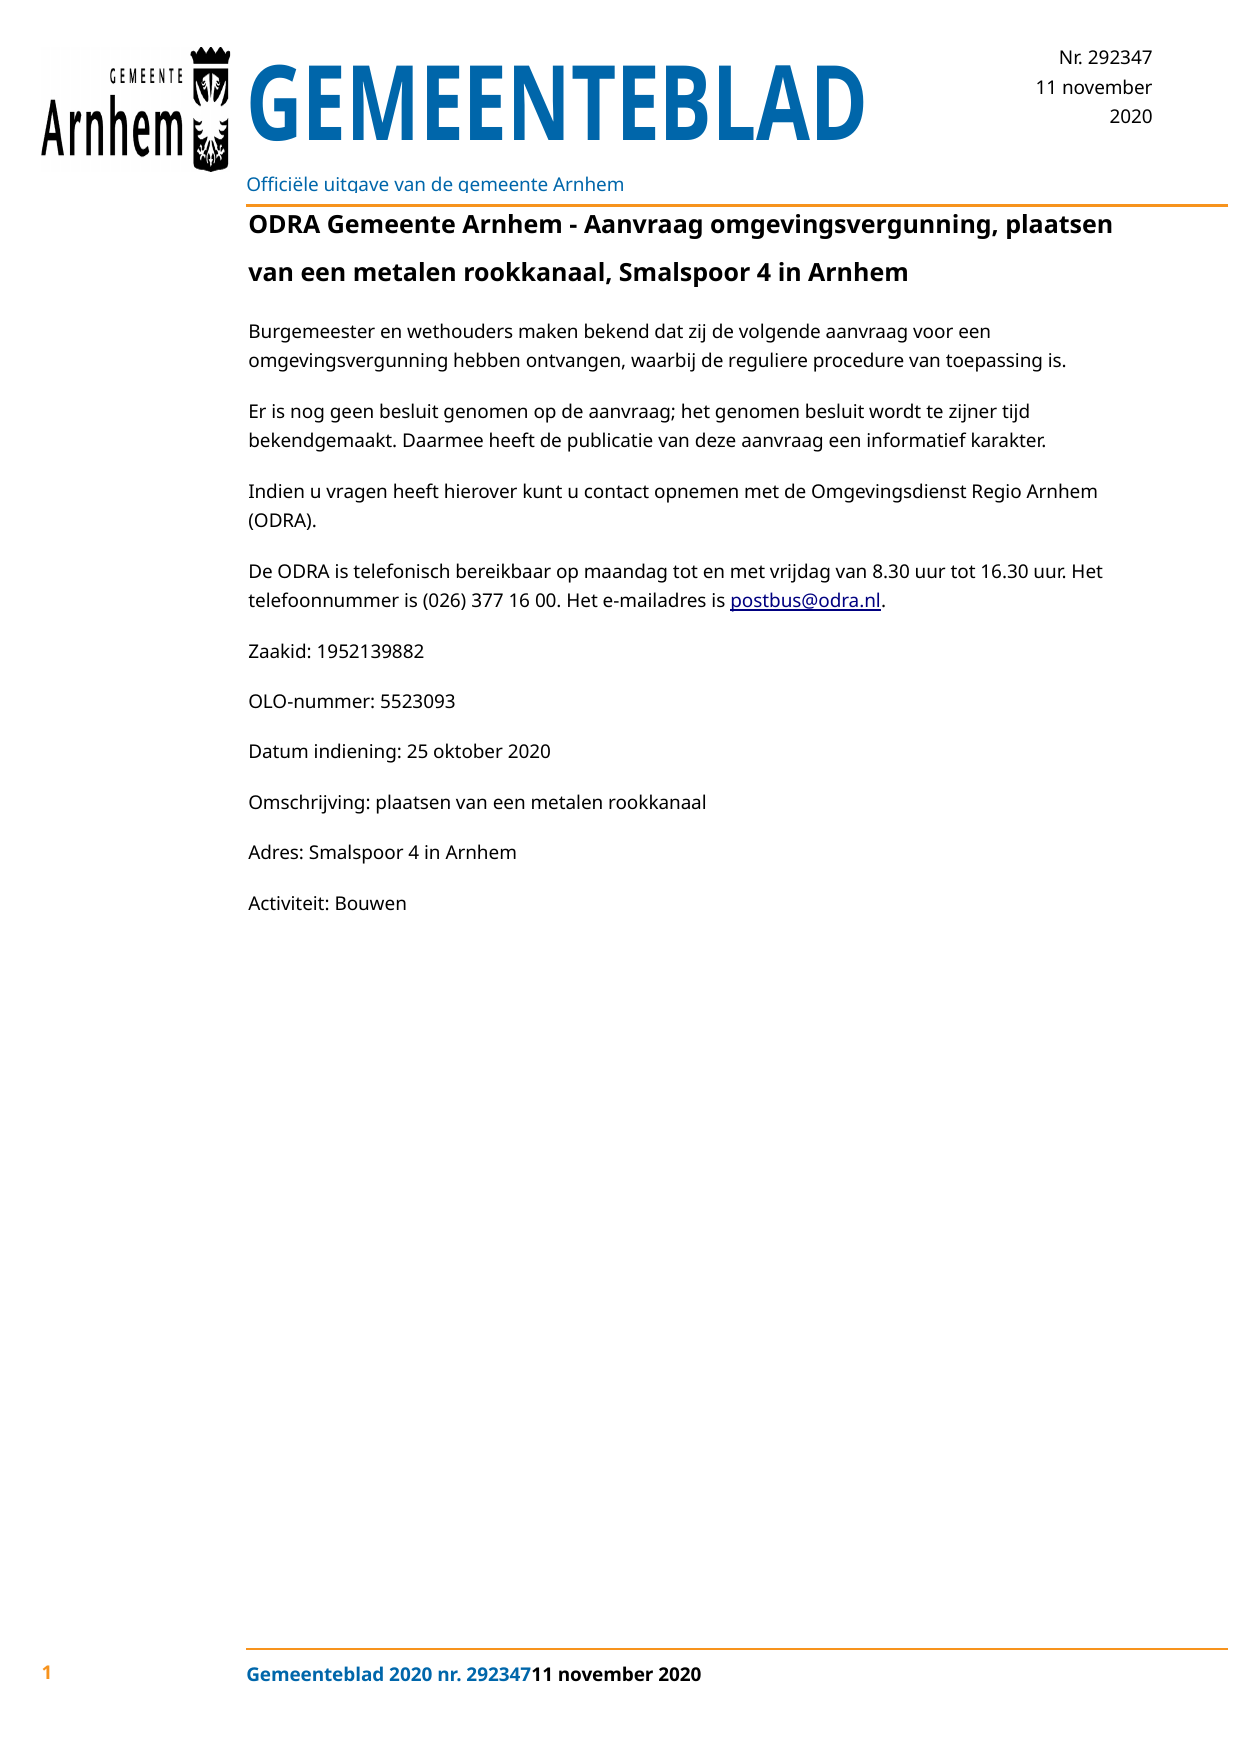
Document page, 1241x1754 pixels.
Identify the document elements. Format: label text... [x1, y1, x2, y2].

text Zaakid: 1952139882 [248, 638, 1152, 664]
picture [41, 47, 231, 172]
text De ODRA is telefonisch bereikbaar op maandag tot en met vrijdag van 8.30 uur tot 16.30 uur. Het telefoonnummer is (026) 377 16 00. Het e-mailadres is postbus@odra.nl. [248, 558, 1152, 613]
text ODRA Gemeente Arnhem - Aanvraag omgevingsvergunning, plaatsen van een metalen rookkanaal, Smalspoor 4 in Arnhem [248, 207, 1152, 288]
text Adres: Smalspoor 4 in Arnhem [248, 839, 1152, 865]
text Omschrijving: plaatsen van een metalen rookkanaal [248, 789, 1152, 815]
text Burgemeester en wethouders maken bekend dat zij de volgende aanvraag voor een omgevingsvergunning hebben ontvangen, waarbij de reguliere procedure van toepassing is. [248, 318, 1152, 373]
text Datum indiening: 25 oktober 2020 [248, 739, 1152, 764]
text OLO-nummer: 5523093 [248, 688, 1152, 714]
text Indien u vragen heeft hierover kunt u contact opnemen met de Omgevingsdienst Regio Arnhem (ODRA). [248, 478, 1152, 533]
text Er is nog geen besluit genomen op de aanvraag; het genomen besluit wordt te zijner tijd bekendgemaakt. Daarmee heeft de publicatie van deze aanvraag een informatief karakter. [248, 398, 1152, 453]
text Activiteit: Bouwen [248, 890, 1152, 916]
